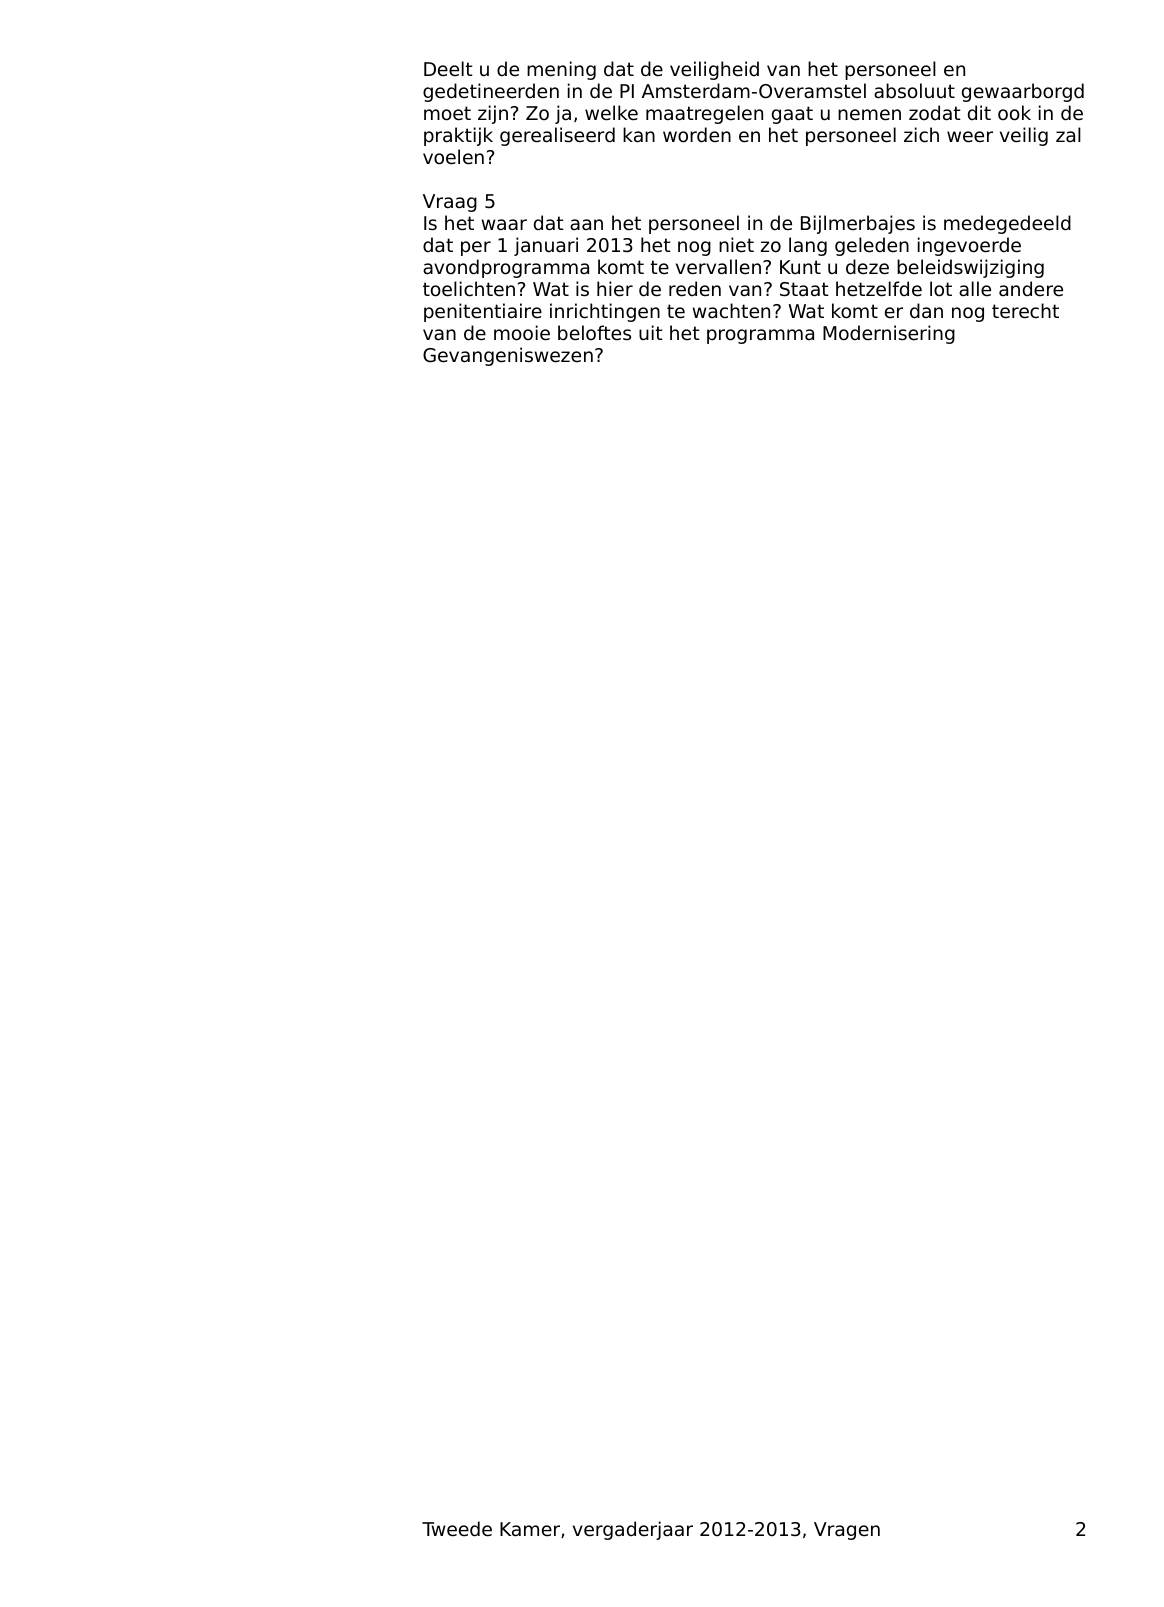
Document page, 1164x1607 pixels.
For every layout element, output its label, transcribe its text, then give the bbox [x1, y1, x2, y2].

text Vraag 5 [422, 191, 1087, 213]
text Deelt u de mening dat de veiligheid van het personeel en gedetineerden in de PI Amsterdam-Overamstel absoluut gewaarborgd moet zijn? Zo ja, welke maatregelen gaat u nemen zodat dit ook in de praktijk gerealiseerd kan worden en het personeel zich weer veilig zal voelen? [422, 59, 1087, 169]
text Is het waar dat aan het personeel in de Bijlmerbajes is medegedeeld dat per 1 januari 2013 het nog niet zo lang geleden ingevoerde avondprogramma komt te vervallen? Kunt u deze beleidswijziging toelichten? Wat is hier de reden van? Staat hetzelfde lot alle andere penitentiaire inrichtingen te wachten? Wat komt er dan nog terecht van de mooie beloftes uit het programma Modernisering Gevangeniswezen? [422, 213, 1087, 367]
